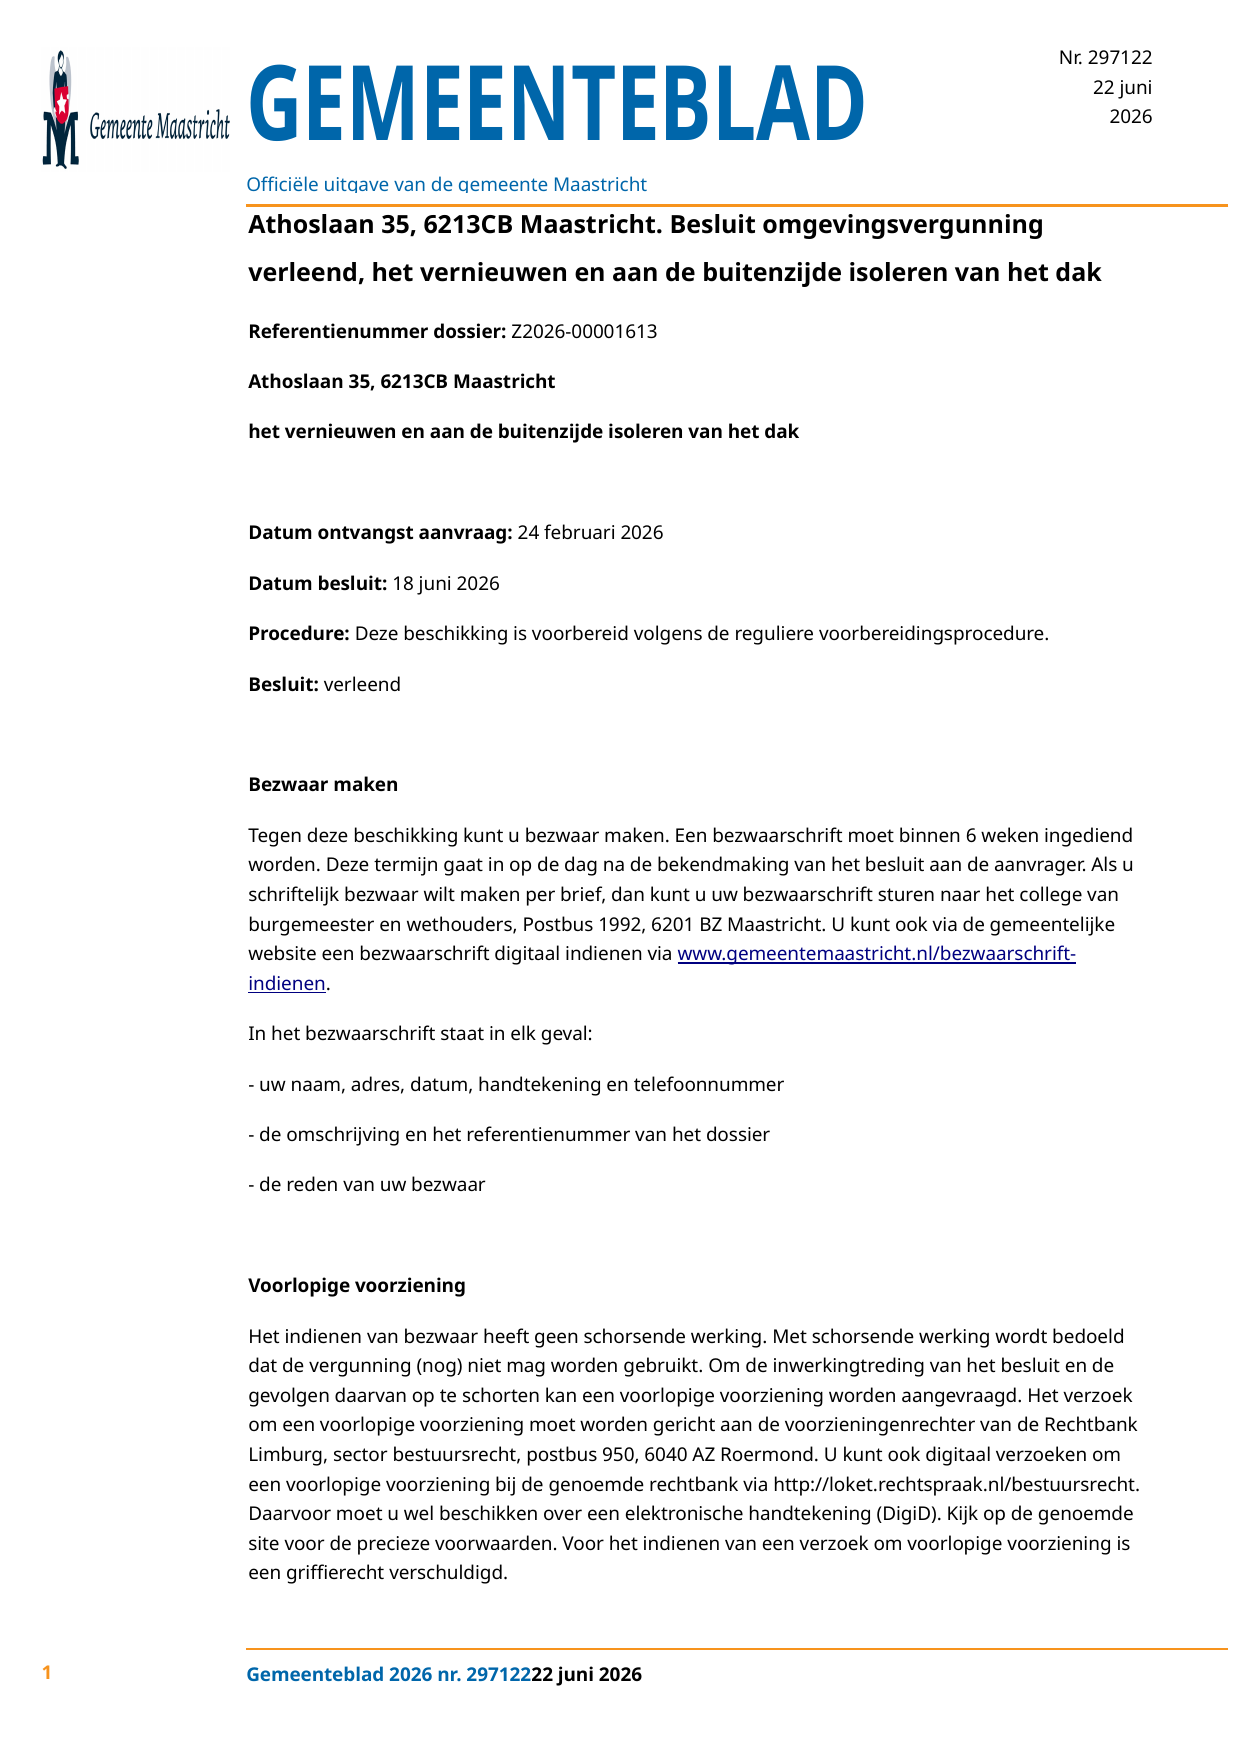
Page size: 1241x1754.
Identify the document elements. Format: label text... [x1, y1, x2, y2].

text Het indienen van bezwaar heeft geen schorsende werking. Met schorsende werking wordt bedoeld dat de vergunning (nog) niet mag worden gebruikt. Om de inwerkingtreding van het besluit en de gevolgen daarvan op te schorten kan een voorlopige voorziening worden aangevraagd. Het verzoek om een voorlopige voorziening moet worden gericht aan de voorzieningenrechter van de Rechtbank Limburg, sector bestuursrecht, postbus 950, 6040 AZ Roermond. U kunt ook digitaal verzoeken om een voorlopige voorziening bij de genoemde rechtbank via http://loket.rechtspraak.nl/bestuursrecht. Daarvoor moet u wel beschikken over een elektronische handtekening (DigiD). Kijk op de genoemde site voor de precieze voorwaarden. Voor het indienen van een verzoek om voorlopige voorziening is een griffierecht verschuldigd. [248, 1323, 1152, 1585]
text - uw naam, adres, datum, handtekening en telefoonnummer [248, 1071, 1152, 1097]
text Besluit: verleend [248, 671, 1152, 697]
text Athoslaan 35, 6213CB Maastricht [248, 368, 1152, 394]
text - de omschrijving en het referentienummer van het dossier [248, 1121, 1152, 1147]
text het vernieuwen en aan de buitenzijde isoleren van het dak [248, 419, 1152, 444]
text - de reden van uw bezwaar [248, 1172, 1152, 1197]
text Datum besluit: 18 juni 2026 [248, 570, 1152, 596]
text Tegen deze beschikking kunt u bezwaar maken. Een bezwaarschrift moet binnen 6 weken ingediend worden. Deze termijn gaat in op de dag na de bekendmaking van het besluit aan de aanvrager. Als u schriftelijk bezwaar wilt maken per brief, dan kunt u uw bezwaarschrift sturen naar het college van burgemeester en wethouders, Postbus 1992, 6201 BZ Maastricht. U kunt ook via de gemeentelijke website een bezwaarschrift digitaal indienen via www.gemeentemaastricht.nl/bezwaarschrift-indienen. [248, 822, 1152, 996]
text Athoslaan 35, 6213CB Maastricht. Besluit omgevingsvergunning verleend, het vernieuwen en aan de buitenzijde isoleren van het dak [248, 207, 1152, 288]
text Datum ontvangst aanvraag: 24 februari 2026 [248, 519, 1152, 545]
picture [41, 47, 231, 172]
text In het bezwaarschrift staat in elk geval: [248, 1020, 1152, 1046]
text Referentienummer dossier: Z2026-00001613 [248, 318, 1152, 344]
text Voorlopige voorziening [248, 1272, 1152, 1298]
text Procedure: Deze beschikking is voorbereid volgens de reguliere voorbereidingsprocedure. [248, 620, 1152, 646]
text Bezwaar maken [248, 772, 1152, 797]
